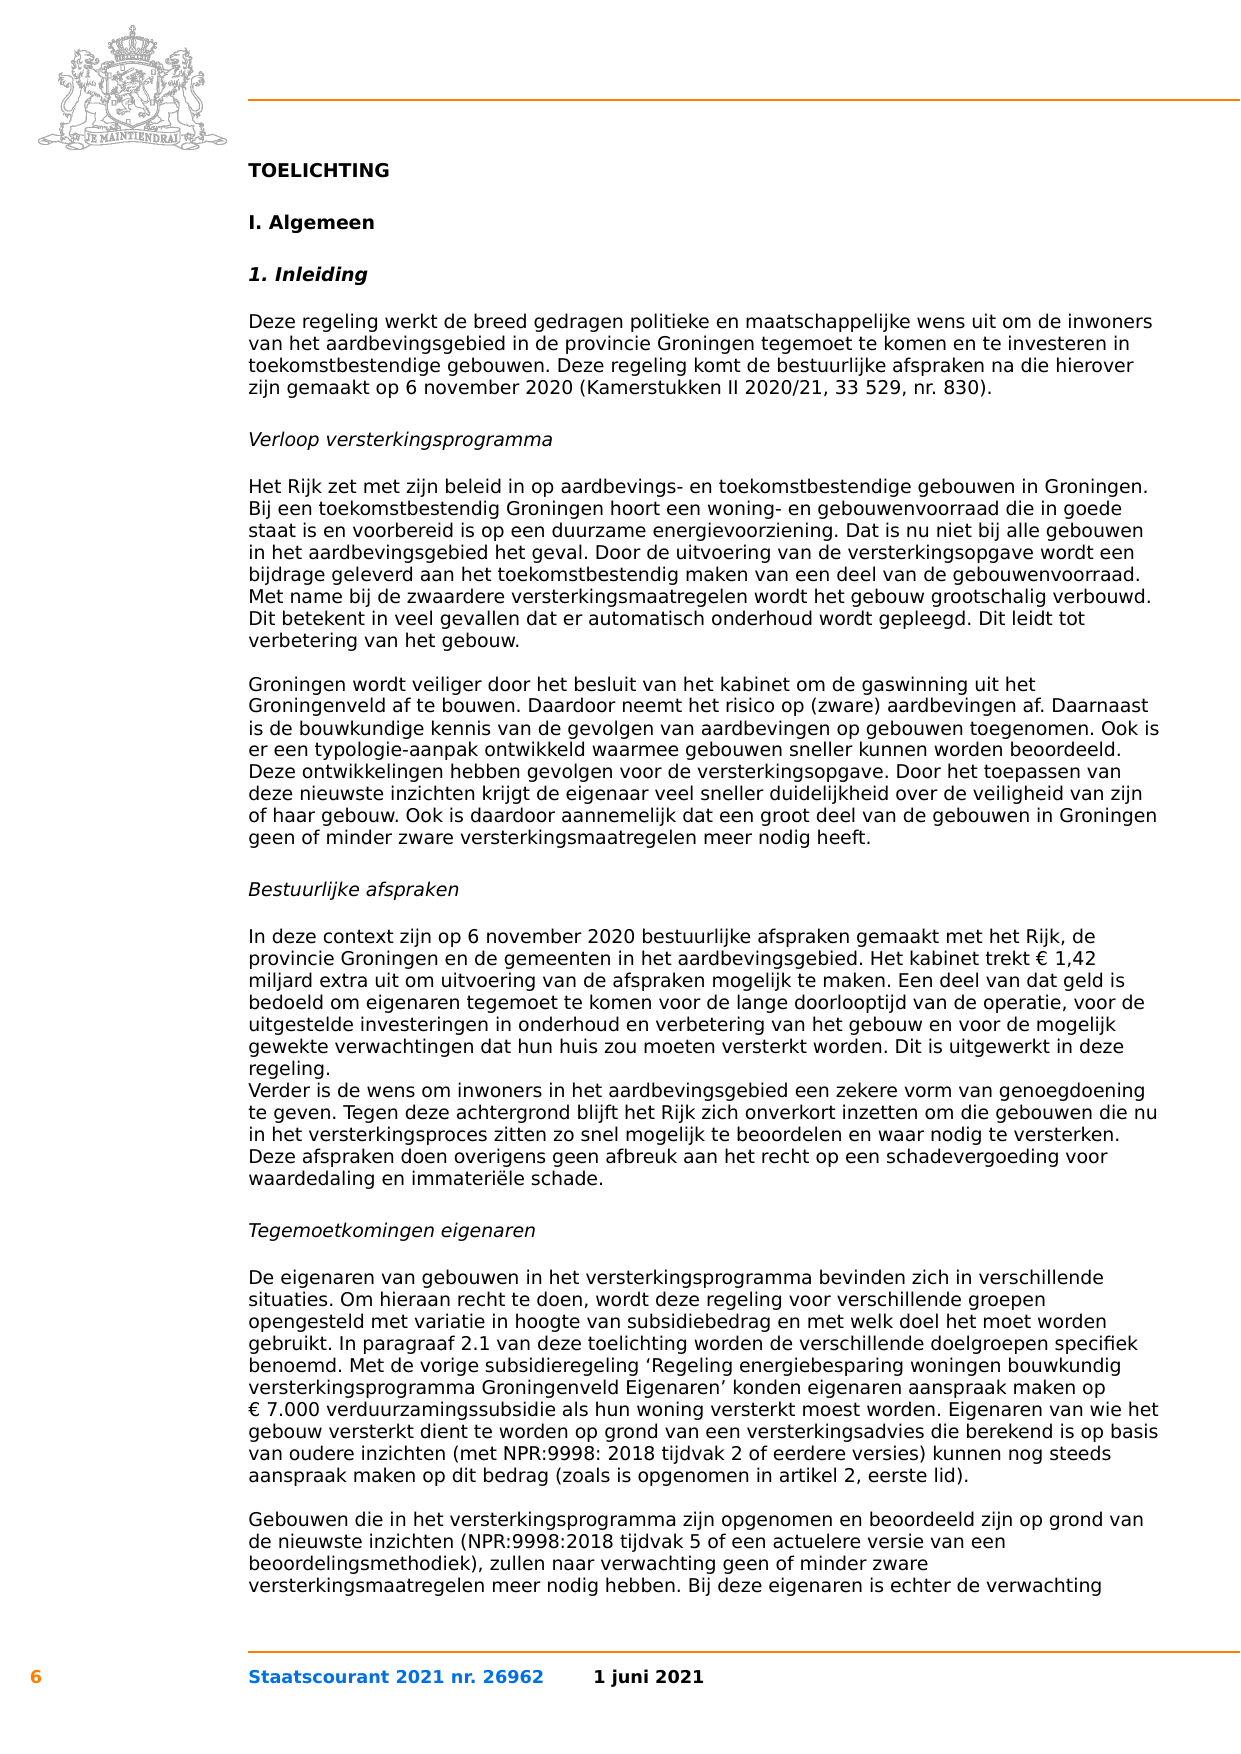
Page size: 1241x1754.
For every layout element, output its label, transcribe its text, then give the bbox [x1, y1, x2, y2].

subtitle Bestuurlijke afspraken [248, 879, 1163, 901]
text Groningen wordt veiliger door het besluit van het kabinet om de gaswinning uit het Groningenveld af te bouwen. Daardoor neemt het risico op (zware) aardbevingen af. Daarnaast is de bouwkundige kennis van de gevolgen van aardbevingen op gebouwen toegenomen. Ook is er een typologie-aanpak ontwikkeld waarmee gebouwen sneller kunnen worden beoordeeld. Deze ontwikkelingen hebben gevolgen voor de versterkingsopgave. Door het toepassen van deze nieuwste inzichten krijgt de eigenaar veel sneller duidelijkheid over de veiligheid van zijn of haar gebouw. Ook is daardoor aannemelijk dat een groot deel van de gebouwen in Groningen geen of minder zware versterkingsmaatregelen meer nodig heeft. [248, 673, 1163, 849]
text Verder is de wens om inwoners in het aardbevingsgebied een zekere vorm van genoegdoening te geven. Tegen deze achtergrond blijft het Rijk zich onverkort inzetten om die gebouwen die nu in het versterkingsproces zitten zo snel mogelijk te beoordelen en waar nodig te versterken. Deze afspraken doen overigens geen afbreuk aan het recht op een schadevergoeding voor waardedaling en immateriële schade. [248, 1080, 1163, 1190]
subtitle TOELICHTING [248, 160, 1163, 182]
text In deze context zijn op 6 november 2020 bestuurlijke afspraken gemaakt met het Rijk, de provincie Groningen en de gemeenten in het aardbevingsgebied. Het kabinet trekt € 1,42 miljard extra uit om uitvoering van de afspraken mogelijk te maken. Een deel van dat geld is bedoeld om eigenaren tegemoet te komen voor de lange doorlooptijd van de operatie, voor de uitgestelde investeringen in onderhoud en verbetering van het gebouw en voor de mogelijk gewekte verwachtingen dat hun huis zou moeten versterkt worden. Dit is uitgewerkt in deze regeling. [248, 926, 1163, 1080]
subtitle I. Algemeen [248, 212, 1163, 234]
subtitle Verloop versterkingsprogramma [248, 429, 1163, 451]
subtitle Tegemoetkomingen eigenaren [248, 1220, 1163, 1242]
picture [38, 25, 227, 150]
text Gebouwen die in het versterkingsprogramma zijn opgenomen en beoordeeld zijn op grond van de nieuwste inzichten (NPR:9998:2018 tijdvak 5 of een actuelere versie van een beoordelingsmethodiek), zullen naar verwachting geen of minder zware versterkingsmaatregelen meer nodig hebben. Bij deze eigenaren is echter de verwachting [248, 1509, 1163, 1597]
subtitle 1. Inleiding [248, 264, 1163, 286]
text Deze regeling werkt de breed gedragen politieke en maatschappelijke wens uit om de inwoners van het aardbevingsgebied in de provincie Groningen tegemoet te komen en te investeren in toekomstbestendige gebouwen. Deze regeling komt de bestuurlijke afspraken na die hierover zijn gemaakt op 6 november 2020 (Kamerstukken II 2020/21, 33 529, nr. 830). [248, 311, 1163, 399]
text Het Rijk zet met zijn beleid in op aardbevings- en toekomstbestendige gebouwen in Groningen. Bij een toekomstbestendig Groningen hoort een woning- en gebouwenvoorraad die in goede staat is en voorbereid is op een duurzame energievoorziening. Dat is nu niet bij alle gebouwen in het aardbevingsgebied het geval. Door de uitvoering van de versterkingsopgave wordt een bijdrage geleverd aan het toekomstbestendig maken van een deel van de gebouwenvoorraad. Met name bij de zwaardere versterkingsmaatregelen wordt het gebouw grootschalig verbouwd. Dit betekent in veel gevallen dat er automatisch onderhoud wordt gepleegd. Dit leidt tot verbetering van het gebouw. [248, 476, 1163, 652]
text De eigenaren van gebouwen in het versterkingsprogramma bevinden zich in verschillende situaties. Om hieraan recht te doen, wordt deze regeling voor verschillende groepen opengesteld met variatie in hoogte van subsidiebedrag en met welk doel het moet worden gebruikt. In paragraaf 2.1 van deze toelichting worden de verschillende doelgroepen specifiek benoemd. Met de vorige subsidieregeling ‘Regeling energiebesparing woningen bouwkundig versterkingsprogramma Groningenveld Eigenaren’ konden eigenaren aanspraak maken op € 7.000 verduurzamingssubsidie als hun woning versterkt moest worden. Eigenaren van wie het gebouw versterkt dient te worden op grond van een versterkingsadvies die berekend is op basis van oudere inzichten (met NPR:9998: 2018 tijdvak 2 of eerdere versies) kunnen nog steeds aanspraak maken op dit bedrag (zoals is opgenomen in artikel 2, eerste lid). [248, 1267, 1163, 1487]
